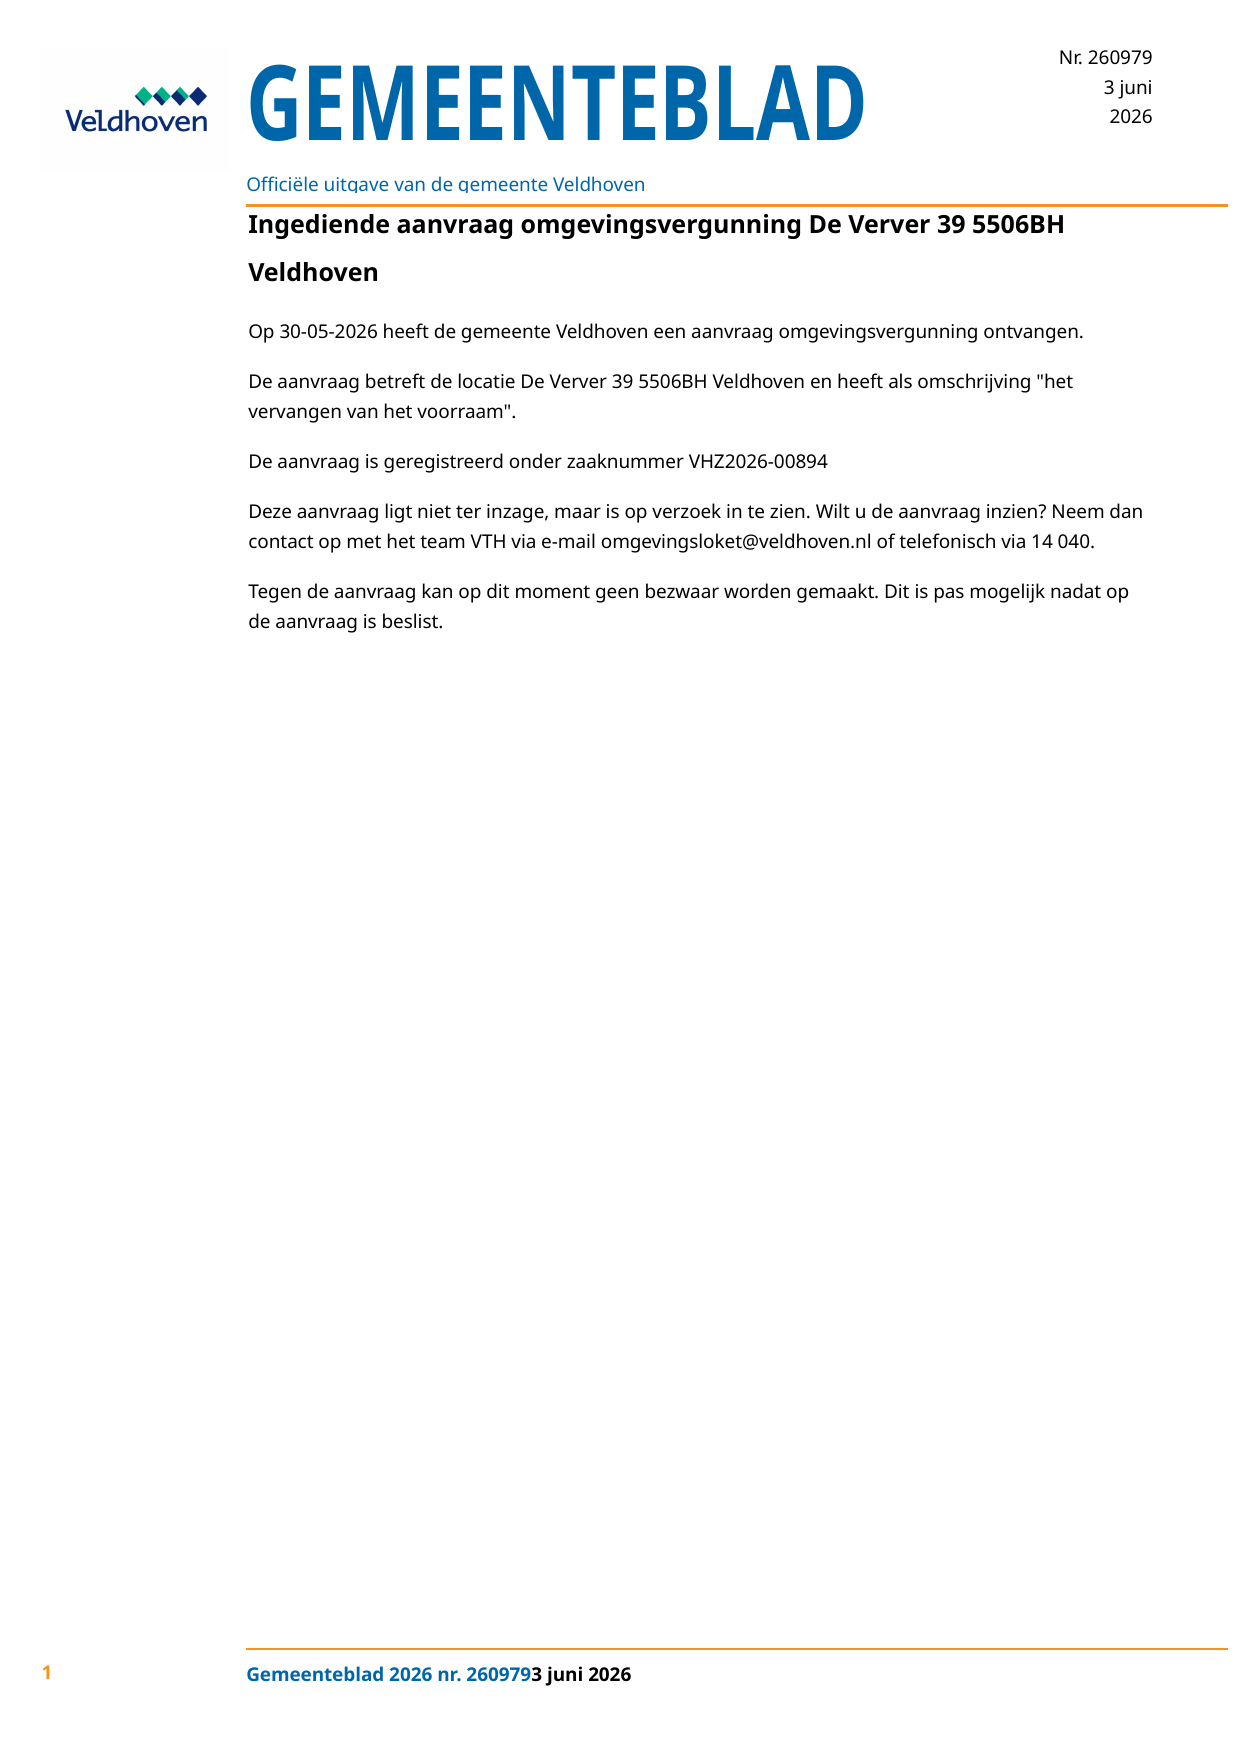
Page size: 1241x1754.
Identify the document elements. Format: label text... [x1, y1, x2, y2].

text Tegen de aanvraag kan op dit moment geen bezwaar worden gemaakt. Dit is pas mogelijk nadat op de aanvraag is beslist. [248, 579, 1152, 634]
text Ingediende aanvraag omgevingsvergunning De Verver 39 5506BH Veldhoven [248, 207, 1152, 288]
picture [41, 47, 231, 172]
text Op 30-05-2026 heeft de gemeente Veldhoven een aanvraag omgevingsvergunning ontvangen. [248, 318, 1152, 344]
text De aanvraag betreft de locatie De Verver 39 5506BH Veldhoven en heeft als omschrijving "het vervangen van het voorraam". [248, 368, 1152, 424]
text De aanvraag is geregistreerd onder zaaknummer VHZ2026-00894 [248, 448, 1152, 474]
text Deze aanvraag ligt niet ter inzage, maar is op verzoek in te zien. Wilt u de aanvraag inzien? Neem dan contact op met het team VTH via e-mail omgevingsloket@veldhoven.nl of telefonisch via 14 040. [248, 499, 1152, 554]
